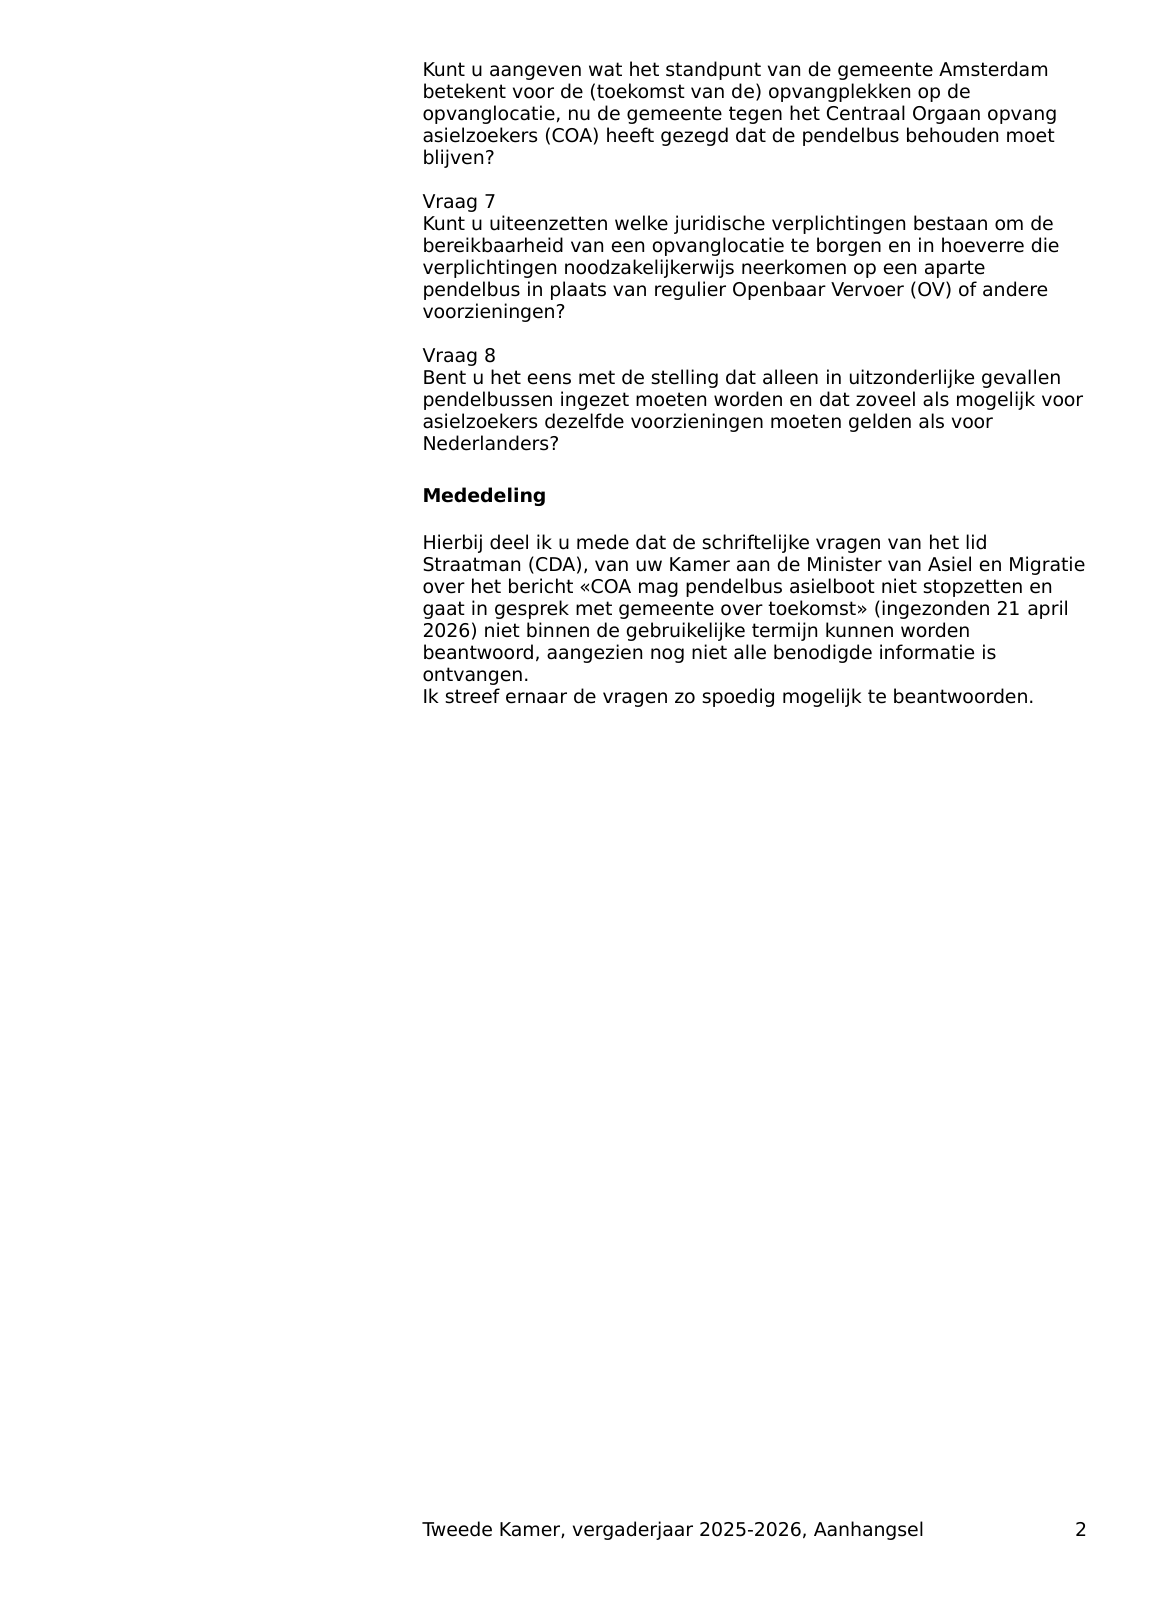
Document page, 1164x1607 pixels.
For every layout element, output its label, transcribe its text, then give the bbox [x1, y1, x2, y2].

text Hierbij deel ik u mede dat de schriftelijke vragen van het lid Straatman (CDA), van uw Kamer aan de Minister van Asiel en Migratie over het bericht «COA mag pendelbus asielboot niet stopzetten en gaat in gesprek met gemeente over toekomst» (ingezonden 21 april 2026) niet binnen de gebruikelijke termijn kunnen worden beantwoord, aangezien nog niet alle benodigde informatie is ontvangen. [422, 532, 1087, 686]
text Ik streef ernaar de vragen zo spoedig mogelijk te beantwoorden. [422, 686, 1087, 708]
text Kunt u uiteenzetten welke juridische verplichtingen bestaan om de bereikbaarheid van een opvanglocatie te borgen en in hoeverre die verplichtingen noodzakelijkerwijs neerkomen op een aparte pendelbus in plaats van regulier Openbaar Vervoer (OV) of andere voorzieningen? [422, 213, 1087, 323]
text Vraag 8 [422, 345, 1087, 367]
text Bent u het eens met de stelling dat alleen in uitzonderlijke gevallen pendelbussen ingezet moeten worden en dat zoveel als mogelijk voor asielzoekers dezelfde voorzieningen moeten gelden als voor Nederlanders? [422, 367, 1087, 455]
text Vraag 7 [422, 191, 1087, 213]
text Kunt u aangeven wat het standpunt van de gemeente Amsterdam betekent voor de (toekomst van de) opvangplekken op de opvanglocatie, nu de gemeente tegen het Centraal Orgaan opvang asielzoekers (COA) heeft gezegd dat de pendelbus behouden moet blijven? [422, 59, 1087, 169]
subtitle Mededeling [422, 485, 1087, 507]
